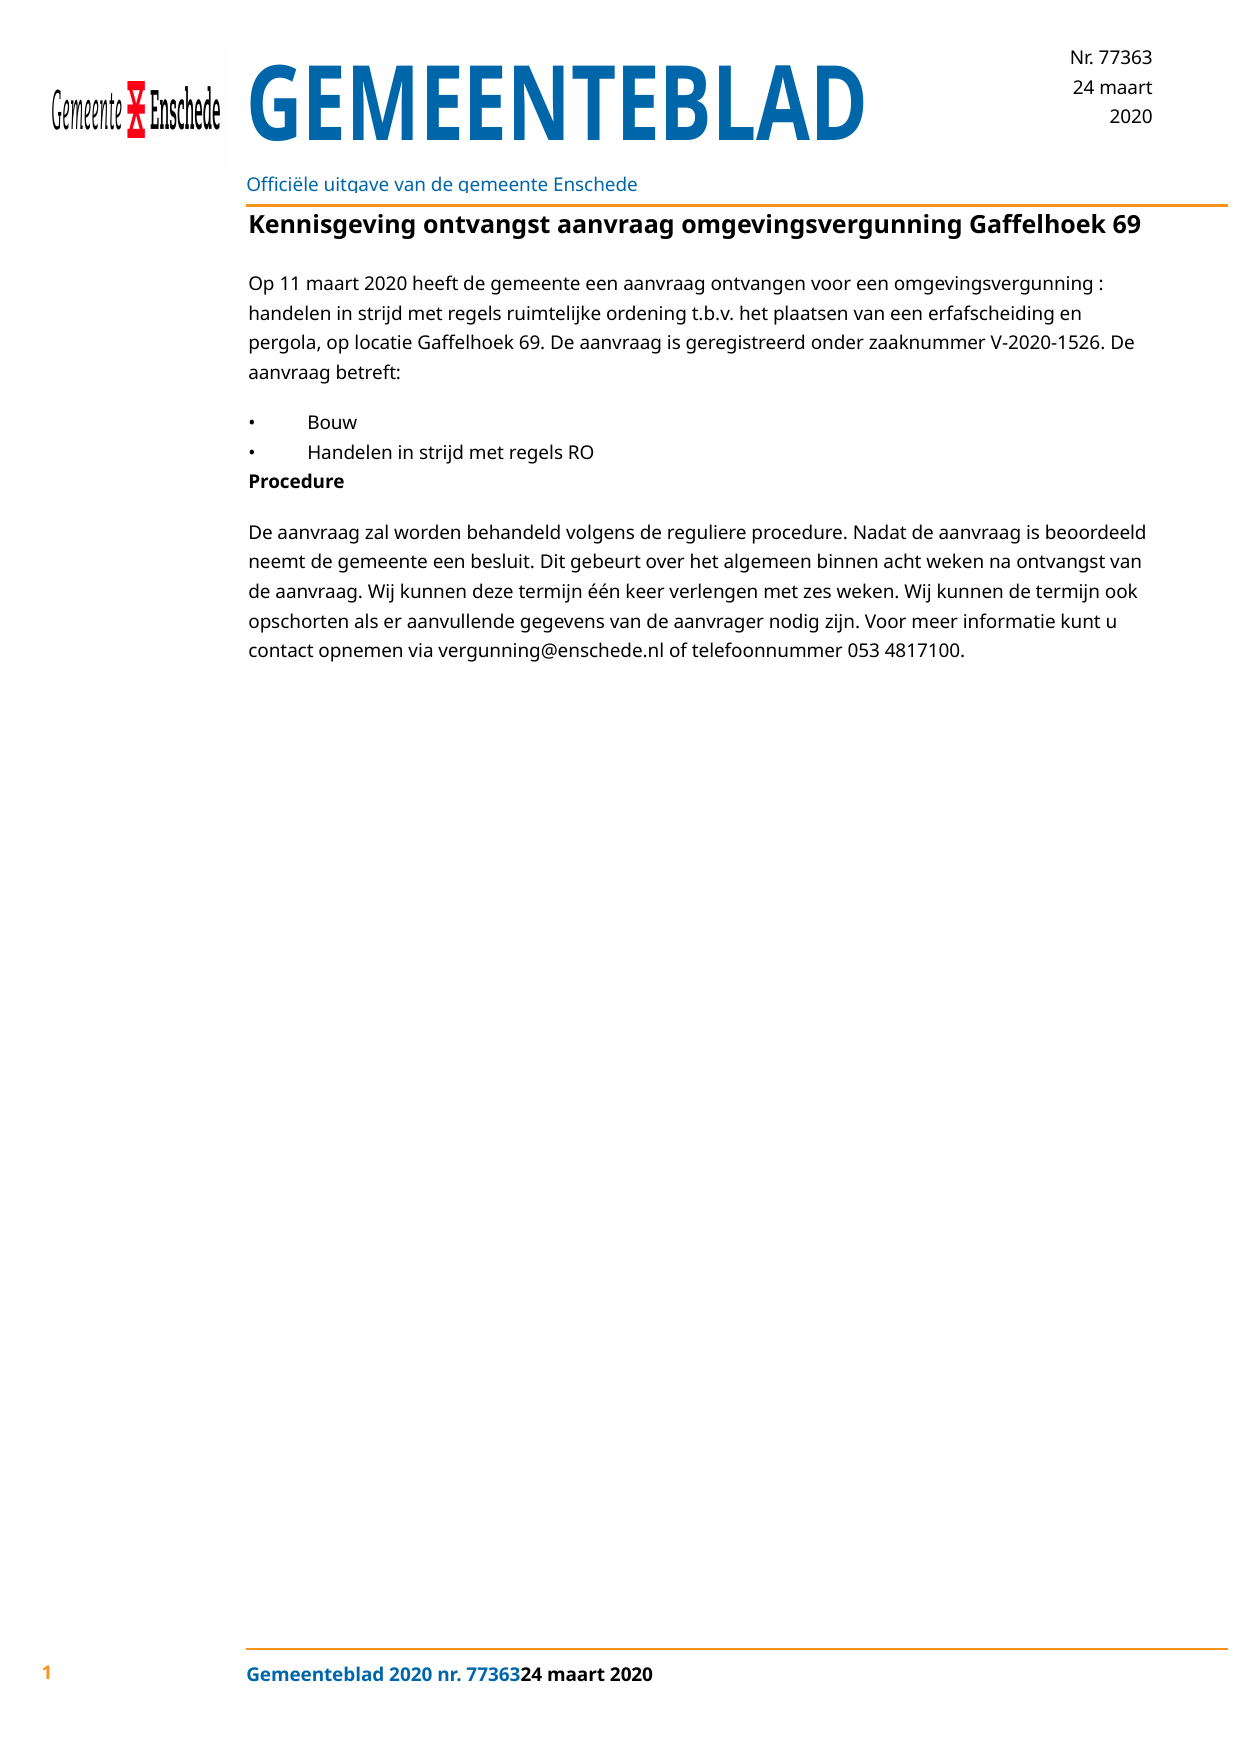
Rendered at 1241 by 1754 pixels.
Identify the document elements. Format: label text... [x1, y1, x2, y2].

text Procedure [248, 469, 1152, 494]
text Kennisgeving ontvangst aanvraag omgevingsvergunning Gaffelhoek 69 [248, 207, 1152, 241]
list Handelen in strijd met regels RO [248, 439, 1152, 465]
picture [41, 47, 231, 172]
text De aanvraag zal worden behandeld volgens de reguliere procedure. Nadat de aanvraag is beoordeeld neemt de gemeente een besluit. Dit gebeurt over het algemeen binnen acht weken na ontvangst van de aanvraag. Wij kunnen deze termijn één keer verlengen met zes weken. Wij kunnen de termijn ook opschorten als er aanvullende gegevens van de aanvrager nodig zijn. Voor meer informatie kunt u contact opnemen via vergunning@enschede.nl of telefoonnummer 053 4817100. [248, 519, 1152, 663]
list Bouw [248, 409, 1152, 435]
text Op 11 maart 2020 heeft de gemeente een aanvraag ontvangen voor een omgevingsvergunning : handelen in strijd met regels ruimtelijke ordening t.b.v. het plaatsen van een erfafscheiding en pergola, op locatie Gaffelhoek 69. De aanvraag is geregistreerd onder zaaknummer V-2020-1526. De aanvraag betreft: [248, 270, 1152, 385]
